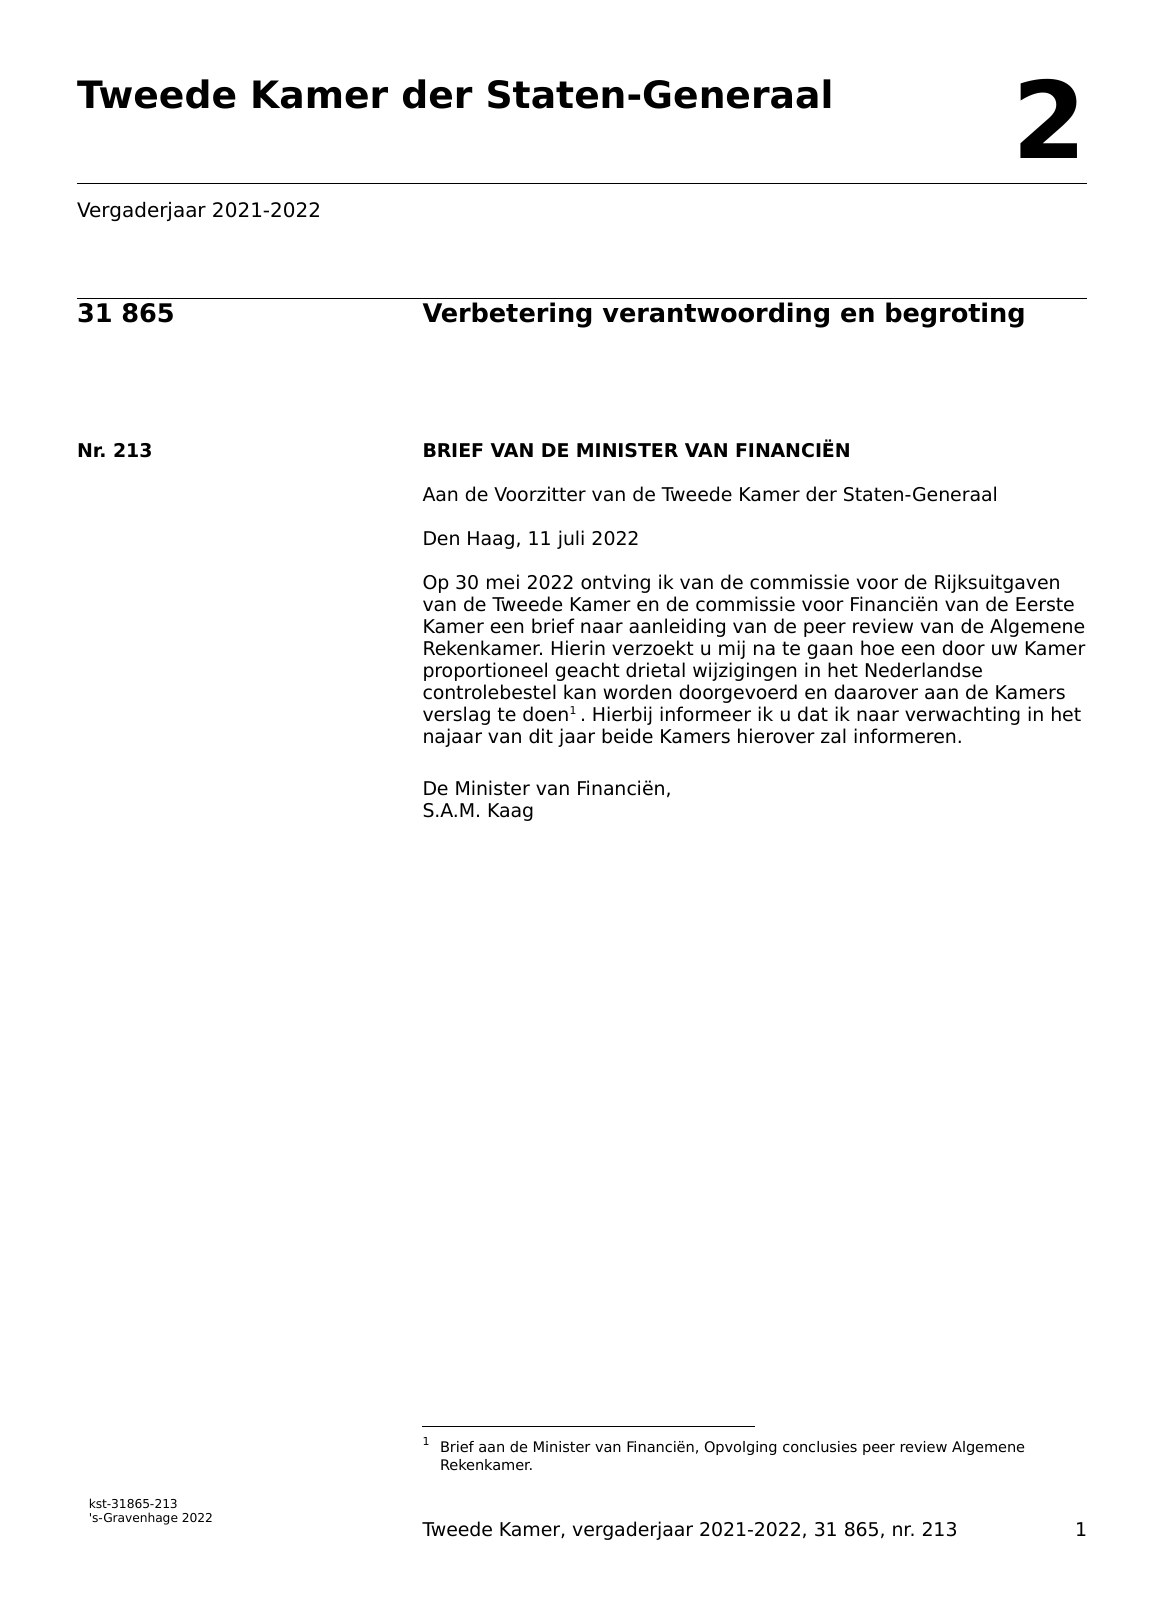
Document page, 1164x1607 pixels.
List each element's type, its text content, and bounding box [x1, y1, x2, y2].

text kst-31865-213 [88, 1497, 323, 1511]
text Brief aan de Minister van Financiën, Opvolging conclusies peer review Algemene Rekenkamer. [422, 1435, 1087, 1474]
table_header 2 [886, 59, 1087, 183]
text Op 30 mei 2022 ontving ik van de commissie voor de Rijksuitgaven van de Tweede Kamer en de commissie voor Financiën van de Eerste Kamer een brief naar aanleiding van de peer review van de Algemene Rekenkamer. Hierin verzoekt u mij na te gaan hoe een door uw Kamer proportioneel geacht drietal wijzigingen in het Nederlandse controlebestel kan worden doorgevoerd en daarover aan de Kamers verslag te doen. Hierbij informeer ik u dat ik naar verwachting in het najaar van dit jaar beide Kamers hierover zal informeren. [422, 572, 1087, 748]
text Aan de Voorzitter van de Tweede Kamer der Staten-Generaal [422, 484, 1087, 506]
subtitle 31 865 Verbetering verantwoording en begroting [77, 299, 1087, 329]
text Den Haag, 11 juli 2022 [422, 528, 1087, 550]
text De Minister van Financiën, S.A.M. Kaag [422, 778, 1087, 822]
text 's-Gravenhage 2022 [88, 1511, 323, 1525]
table_cell Vergaderjaar 2021-2022 [77, 184, 1087, 298]
subtitle Nr. 213 BRIEF VAN DE MINISTER VAN FINANCIËN [77, 440, 1087, 462]
table_header Tweede Kamer der Staten-Generaal [77, 59, 886, 183]
